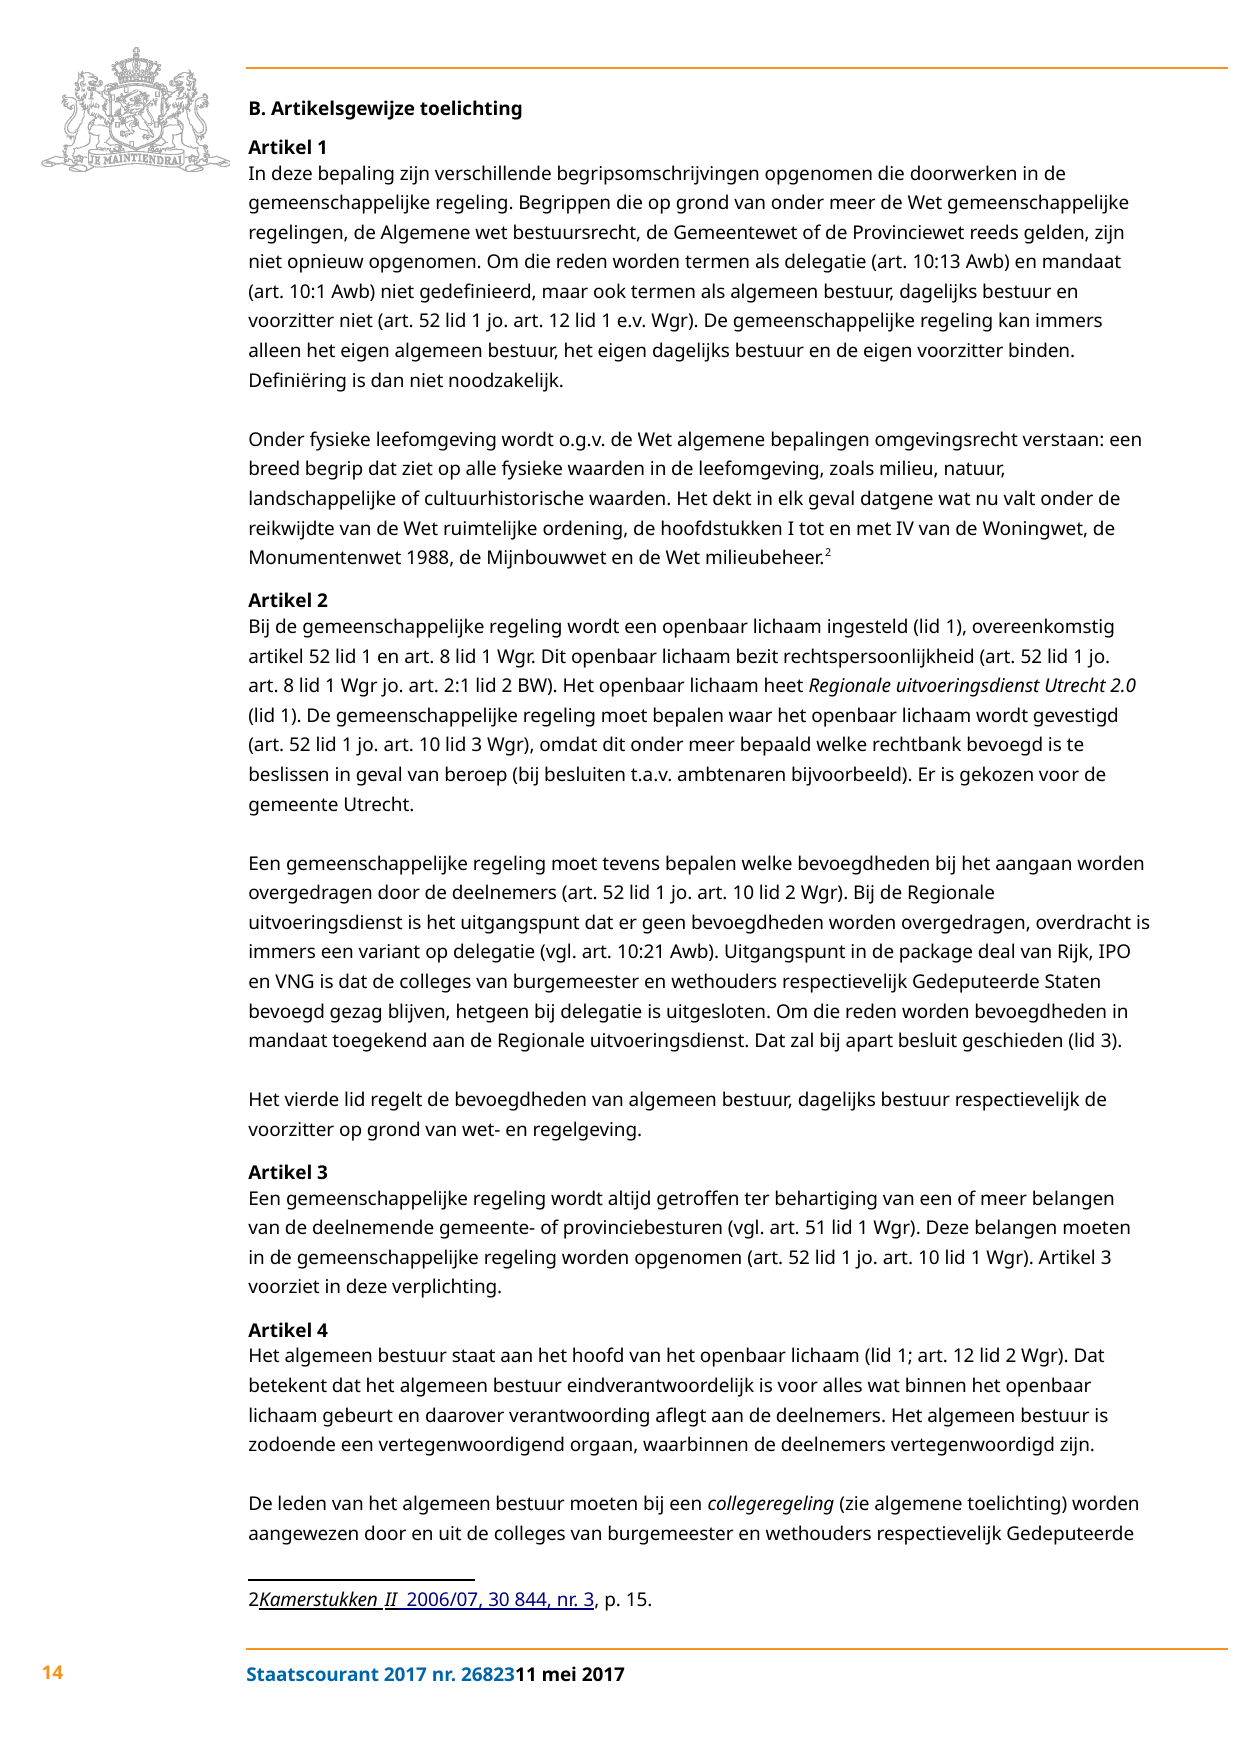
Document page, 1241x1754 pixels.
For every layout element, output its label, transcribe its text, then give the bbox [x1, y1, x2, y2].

text Artikel 4 [248, 1317, 1152, 1343]
text Het algemeen bestuur staat aan het hoofd van het openbaar lichaam (lid 1; art. 12 lid 2 Wgr). Dat betekent dat het algemeen bestuur eindverantwoordelijk is voor alles wat binnen het openbaar lichaam gebeurt en daarover verantwoording aflegt aan de deelnemers. Het algemeen bestuur is zodoende een vertegenwoordigend orgaan, waarbinnen de deelnemers vertegenwoordigd zijn. [248, 1343, 1152, 1457]
text Artikel 3 [248, 1159, 1152, 1185]
text B. Artikelsgewijze toelichting [248, 95, 1152, 121]
text De leden van het algemeen bestuur moeten bij een collegeregeling (zie algemene toelichting) worden aangewezen door en uit de colleges van burgemeester en wethouders respectievelijk Gedeputeerde [248, 1491, 1152, 1546]
text Een gemeenschappelijke regeling moet tevens bepalen welke bevoegdheden bij het aangaan worden overgedragen door de deelnemers (art. 52 lid 1 jo. art. 10 lid 2 Wgr). Bij de Regionale uitvoeringsdienst is het uitgangspunt dat er geen bevoegdheden worden overgedragen, overdracht is immers een variant op delegatie (vgl. art. 10:21 Awb). Uitgangspunt in de package deal van Rijk, IPO en VNG is dat de colleges van burgemeester en wethouders respectievelijk Gedeputeerde Staten bevoegd gezag blijven, hetgeen bij delegatie is uitgesloten. Om die reden worden bevoegdheden in mandaat toegekend aan de Regionale uitvoeringsdienst. Dat zal bij apart besluit geschieden (lid 3). [248, 850, 1152, 1053]
text In deze bepaling zijn verschillende begripsomschrijvingen opgenomen die doorwerken in de gemeenschappelijke regeling. Begrippen die op grond van onder meer de Wet gemeenschappelijke regelingen, de Algemene wet bestuursrecht, de Gemeentewet of de Provinciewet reeds gelden, zijn niet opnieuw opgenomen. Om die reden worden termen als delegatie (art. 10:13 Awb) en mandaat (art. 10:1 Awb) niet gedefinieerd, maar ook termen als algemeen bestuur, dagelijks bestuur en voorzitter niet (art. 52 lid 1 jo. art. 12 lid 1 e.v. Wgr). De gemeenschappelijke regeling kan immers alleen het eigen algemeen bestuur, het eigen dagelijks bestuur en de eigen voorzitter binden. Definiëring is dan niet noodzakelijk. [248, 160, 1152, 393]
text Artikel 2 [248, 587, 1152, 613]
picture [41, 47, 231, 172]
text Kamerstukken II 2006/07, 30 844, nr. 3, p. 15. [248, 1586, 1152, 1612]
text Het vierde lid regelt de bevoegdheden van algemeen bestuur, dagelijks bestuur respectievelijk de voorzitter op grond van wet- en regelgeving. [248, 1087, 1152, 1142]
text Onder fysieke leefomgeving wordt o.g.v. de Wet algemene bepalingen omgevingsrecht verstaan: een breed begrip dat ziet op alle fysieke waarden in de leefomgeving, zoals milieu, natuur, landschappelijke of cultuurhistorische waarden. Het dekt in elk geval datgene wat nu valt onder de reikwijdte van de Wet ruimtelijke ordening, de hoofdstukken I tot en met IV van de Woningwet, de Monumentenwet 1988, de Mijnbouwwet en de Wet milieubeheer. [248, 426, 1152, 570]
text Artikel 1 [248, 134, 1152, 160]
text Een gemeenschappelijke regeling wordt altijd getroffen ter behartiging van een of meer belangen van de deelnemende gemeente- of provinciebesturen (vgl. art. 51 lid 1 Wgr). Deze belangen moeten in de gemeenschappelijke regeling worden opgenomen (art. 52 lid 1 jo. art. 10 lid 1 Wgr). Artikel 3 voorziet in deze verplichting. [248, 1185, 1152, 1299]
text Bij de gemeenschappelijke regeling wordt een openbaar lichaam ingesteld (lid 1), overeenkomstig artikel 52 lid 1 en art. 8 lid 1 Wgr. Dit openbaar lichaam bezit rechtspersoonlijkheid (art. 52 lid 1 jo. art. 8 lid 1 Wgr jo. art. 2:1 lid 2 BW). Het openbaar lichaam heet Regionale uitvoeringsdienst Utrecht 2.0 (lid 1). De gemeenschappelijke regeling moet bepalen waar het openbaar lichaam wordt gevestigd (art. 52 lid 1 jo. art. 10 lid 3 Wgr), omdat dit onder meer bepaald welke rechtbank bevoegd is te beslissen in geval van beroep (bij besluiten t.a.v. ambtenaren bijvoorbeeld). Er is gekozen voor de gemeente Utrecht. [248, 613, 1152, 816]
